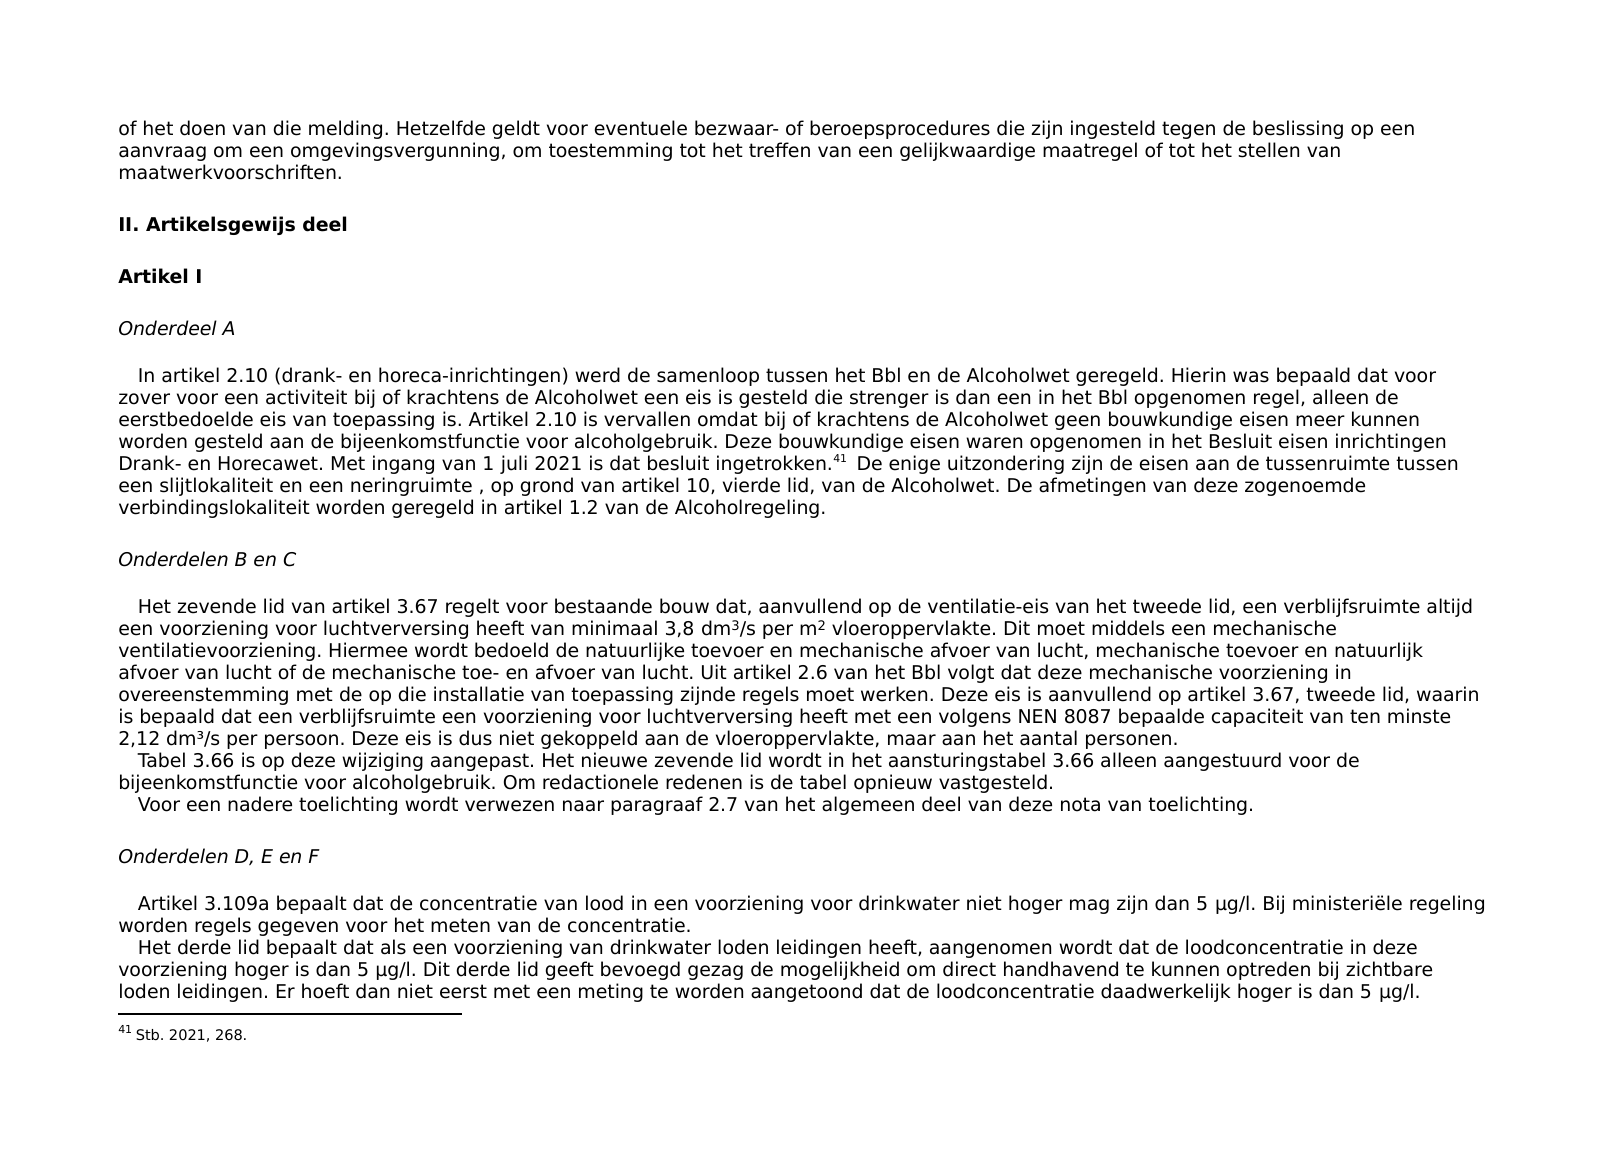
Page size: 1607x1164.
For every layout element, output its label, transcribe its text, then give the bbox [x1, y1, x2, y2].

text Het zevende lid van artikel 3.67 regelt voor bestaande bouw dat, aanvullend op de ventilatie-eis van het tweede lid, een verblijfsruimte altijd een voorziening voor luchtverversing heeft van minimaal 3,8 dm3/s per m2 vloeroppervlakte. Dit moet middels een mechanische ventilatievoorziening. Hiermee wordt bedoeld de natuurlijke toevoer en mechanische afvoer van lucht, mechanische toevoer en natuurlijk afvoer van lucht of de mechanische toe- en afvoer van lucht. Uit artikel 2.6 van het Bbl volgt dat deze mechanische voorziening in overeenstemming met de op die installatie van toepassing zijnde regels moet werken. Deze eis is aanvullend op artikel 3.67, tweede lid, waarin is bepaald dat een verblijfsruimte een voorziening voor luchtverversing heeft met een volgens NEN 8087 bepaalde capaciteit van ten minste 2,12 dm³/s per persoon. Deze eis is dus niet gekoppeld aan de vloeroppervlakte, maar aan het aantal personen. [118, 596, 1488, 750]
text In artikel 2.10 (drank- en horeca-inrichtingen) werd de samenloop tussen het Bbl en de Alcoholwet geregeld. Hierin was bepaald dat voor zover voor een activiteit bij of krachtens de Alcoholwet een eis is gesteld die strenger is dan een in het Bbl opgenomen regel, alleen de eerstbedoelde eis van toepassing is. Artikel 2.10 is vervallen omdat bij of krachtens de Alcoholwet geen bouwkundige eisen meer kunnen worden gesteld aan de bijeenkomstfunctie voor alcoholgebruik. Deze bouwkundige eisen waren opgenomen in het Besluit eisen inrichtingen Drank- en Horecawet. Met ingang van 1 juli 2021 is dat besluit ingetrokken. De enige uitzondering zijn de eisen aan de tussenruimte tussen een slijtlokaliteit en een neringruimte , op grond van artikel 10, vierde lid, van de Alcoholwet. De afmetingen van deze zogenoemde verbindingslokaliteit worden geregeld in artikel 1.2 van de Alcoholregeling. [118, 365, 1488, 519]
text Stb. 2021, 268. [118, 1023, 1488, 1045]
subtitle Artikel I [118, 266, 1488, 288]
text Tabel 3.66 is op deze wijziging aangepast. Het nieuwe zevende lid wordt in het aansturingstabel 3.66 alleen aangestuurd voor de bijeenkomstfunctie voor alcoholgebruik. Om redactionele redenen is de tabel opnieuw vastgesteld. [118, 750, 1488, 794]
subtitle Onderdelen B en C [118, 549, 1488, 571]
text Voor een nadere toelichting wordt verwezen naar paragraaf 2.7 van het algemeen deel van deze nota van toelichting. [118, 794, 1488, 816]
text of het doen van die melding. Hetzelfde geldt voor eventuele bezwaar- of beroepsprocedures die zijn ingesteld tegen de beslissing op een aanvraag om een omgevingsvergunning, om toestemming tot het treffen van een gelijkwaardige maatregel of tot het stellen van maatwerkvoorschriften. [118, 118, 1488, 184]
subtitle Onderdelen D, E en F [118, 846, 1488, 868]
text Het derde lid bepaalt dat als een voorziening van drinkwater loden leidingen heeft, aangenomen wordt dat de loodconcentratie in deze voorziening hoger is dan 5 μg/l. Dit derde lid geeft bevoegd gezag de mogelijkheid om direct handhavend te kunnen optreden bij zichtbare loden leidingen. Er hoeft dan niet eerst met een meting te worden aangetoond dat de loodconcentratie daadwerkelijk hoger is dan 5 μg/l. [118, 937, 1488, 1002]
subtitle Onderdeel A [118, 318, 1488, 340]
text Artikel 3.109a bepaalt dat de concentratie van lood in een voorziening voor drinkwater niet hoger mag zijn dan 5 μg/l. Bij ministeriële regeling worden regels gegeven voor het meten van de concentratie. [118, 893, 1488, 937]
subtitle II. Artikelsgewijs deel [118, 214, 1488, 236]
